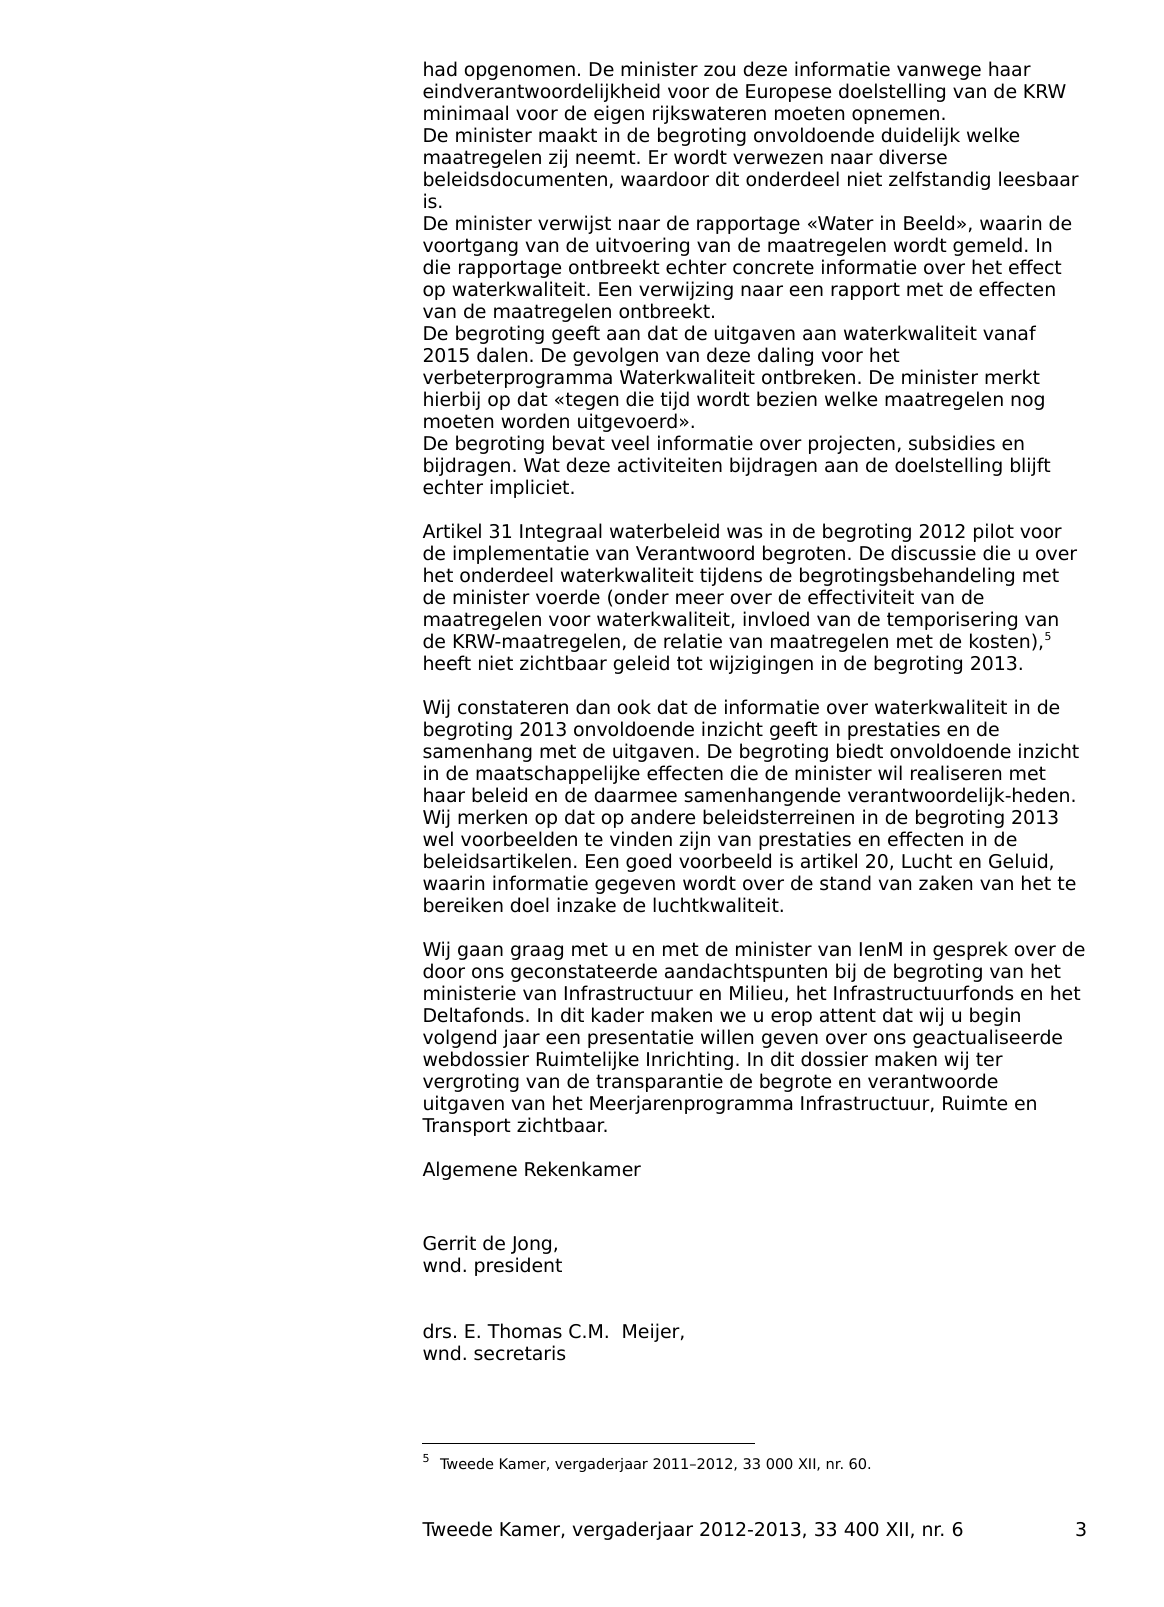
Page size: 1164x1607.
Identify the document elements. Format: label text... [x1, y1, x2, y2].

text Artikel 31 Integraal waterbeleid was in de begroting 2012 pilot voor de implementatie van Verantwoord begroten. De discussie die u over het onderdeel waterkwaliteit tijdens de begrotingsbehandeling met de minister voerde (onder meer over de effectiviteit van de maatregelen voor waterkwaliteit, invloed van de temporisering van de KRW-maatregelen, de relatie van maatregelen met de kosten), heeft niet zichtbaar geleid tot wijzigingen in de begroting 2013. [422, 521, 1087, 675]
text De begroting bevat veel informatie over projecten, subsidies en bijdragen. Wat deze activiteiten bijdragen aan de doelstelling blijft echter impliciet. [422, 433, 1087, 499]
text Wij merken op dat op andere beleidsterreinen in de begroting 2013 wel voorbeelden te vinden zijn van prestaties en effecten in de beleidsartikelen. Een goed voorbeeld is artikel 20, Lucht en Geluid, waarin informatie gegeven wordt over de stand van zaken van het te bereiken doel inzake de luchtkwaliteit. [422, 807, 1087, 917]
text Algemene Rekenkamer [422, 1159, 1087, 1181]
text De minister maakt in de begroting onvoldoende duidelijk welke maatregelen zij neemt. Er wordt verwezen naar diverse beleidsdocumenten, waardoor dit onderdeel niet zelfstandig leesbaar is. [422, 125, 1087, 213]
text drs. E. Thomas C.M. Meijer, wnd. secretaris [422, 1299, 1087, 1365]
text Wij gaan graag met u en met de minister van IenM in gesprek over de door ons geconstateerde aandachtspunten bij de begroting van het ministerie van Infrastructuur en Milieu, het Infrastructuurfonds en het Deltafonds. In dit kader maken we u erop attent dat wij u begin volgend jaar een presentatie willen geven over ons geactualiseerde webdossier Ruimtelijke Inrichting. In dit dossier maken wij ter vergroting van de transparantie de begrote en verantwoorde uitgaven van het Meerjarenprogramma Infrastructuur, Ruimte en Transport zichtbaar. [422, 939, 1087, 1137]
text De begroting geeft aan dat de uitgaven aan waterkwaliteit vanaf 2015 dalen. De gevolgen van deze daling voor het verbeterprogramma Waterkwaliteit ontbreken. De minister merkt hierbij op dat «tegen die tijd wordt bezien welke maatregelen nog moeten worden uitgevoerd». [422, 323, 1087, 433]
text Gerrit de Jong, wnd. president [422, 1211, 1087, 1277]
text Wij constateren dan ook dat de informatie over waterkwaliteit in de begroting 2013 onvoldoende inzicht geeft in prestaties en de samenhang met de uitgaven. De begroting biedt onvoldoende inzicht in de maatschappelijke effecten die de minister wil realiseren met haar beleid en de daarmee samenhangende verantwoordelijk-heden. [422, 697, 1087, 807]
text De minister verwijst naar de rapportage «Water in Beeld», waarin de voortgang van de uitvoering van de maatregelen wordt gemeld. In die rapportage ontbreekt echter concrete informatie over het effect op waterkwaliteit. Een verwijzing naar een rapport met de effecten van de maatregelen ontbreekt. [422, 213, 1087, 323]
text had opgenomen. De minister zou deze informatie vanwege haar eindverantwoordelijkheid voor de Europese doelstelling van de KRW minimaal voor de eigen rijkswateren moeten opnemen. [422, 59, 1087, 125]
text Tweede Kamer, vergaderjaar 2011–2012, 33 000 XII, nr. 60. [422, 1452, 1087, 1474]
